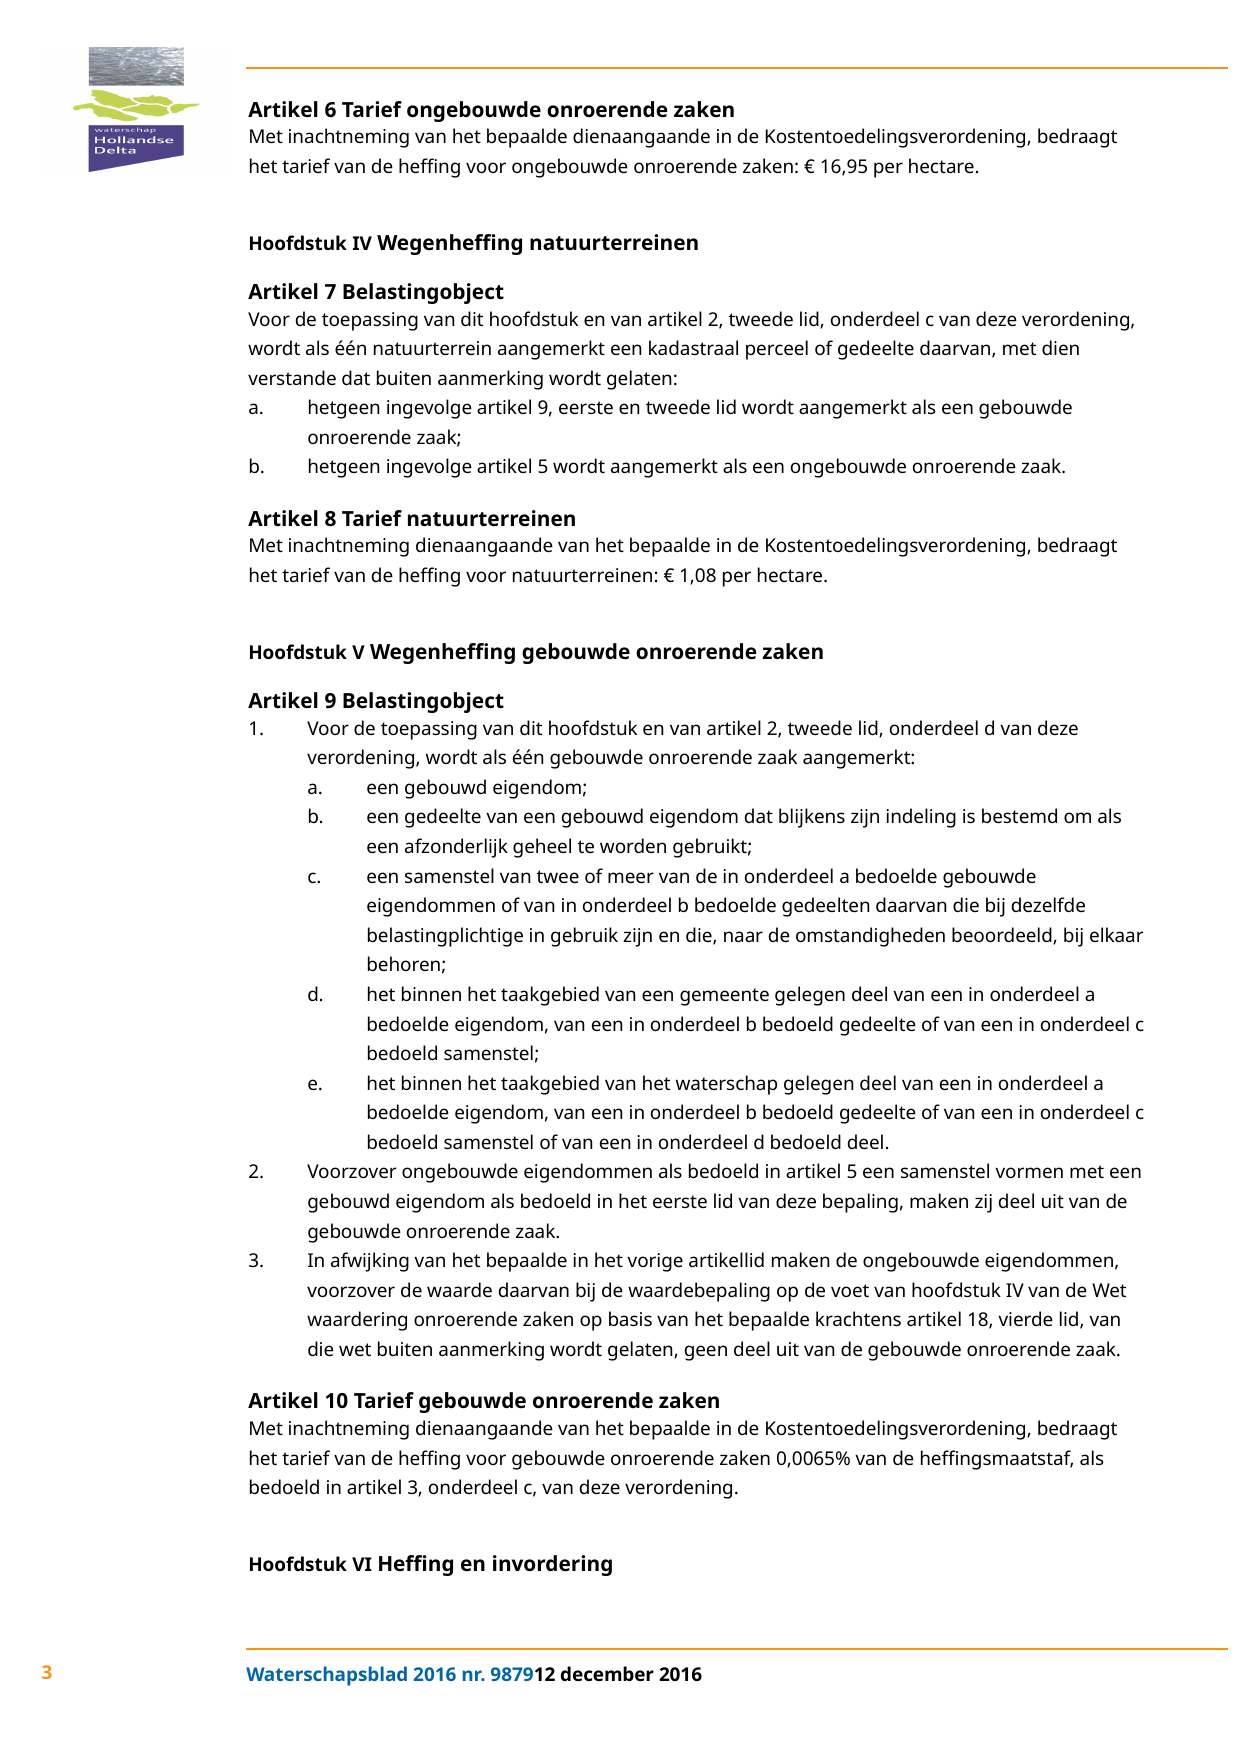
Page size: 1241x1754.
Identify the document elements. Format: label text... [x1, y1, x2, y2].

text Hoofdstuk VI Heffing en invordering [248, 1549, 1152, 1578]
text Hoofdstuk IV Wegenheffing natuurterreinen [248, 228, 1152, 256]
text Met inachtneming van het bepaalde dienaangaande in de Kostentoedelingsverordening, bedraagt het tarief van de heffing voor ongebouwde onroerende zaken: € 16,95 per hectare. [248, 123, 1152, 178]
list het binnen het taakgebied van een gemeente gelegen deel van een in onderdeel a bedoelde eigendom, van een in onderdeel b bedoeld gedeelte of van een in onderdeel c bedoeld samenstel; [307, 981, 1152, 1066]
text Voor de toepassing van dit hoofdstuk en van artikel 2, tweede lid, onderdeel c van deze verordening, wordt als één natuurterrein aangemerkt een kadastraal perceel of gedeelte daarvan, met dien verstande dat buiten aanmerking wordt gelaten: [248, 306, 1152, 391]
list een gedeelte van een gebouwd eigendom dat blijkens zijn indeling is bestemd om als een afzonderlijk geheel te worden gebruikt; [307, 804, 1152, 859]
list hetgeen ingevolge artikel 5 wordt aangemerkt als een ongebouwde onroerende zaak. [248, 454, 1152, 479]
list een gebouwd eigendom; [307, 774, 1152, 800]
text Artikel 10 Tarief gebouwde onroerende zaken [248, 1387, 1152, 1415]
text Artikel 8 Tarief natuurterreinen [248, 504, 1152, 532]
text Met inachtneming dienaangaande van het bepaalde in de Kostentoedelingsverordening, bedraagt het tarief van de heffing voor gebouwde onroerende zaken 0,0065% van de heffingsmaatstaf, als bedoeld in artikel 3, onderdeel c, van deze verordening. [248, 1415, 1152, 1500]
text Artikel 6 Tarief ongebouwde onroerende zaken [248, 95, 1152, 123]
list het binnen het taakgebied van het waterschap gelegen deel van een in onderdeel a bedoelde eigendom, van een in onderdeel b bedoeld gedeelte of van een in onderdeel c bedoeld samenstel of van een in onderdeel d bedoeld deel. [307, 1070, 1152, 1155]
list Voorzover ongebouwde eigendommen als bedoeld in artikel 5 een samenstel vormen met een gebouwd eigendom als bedoeld in het eerste lid van deze bepaling, maken zij deel uit van de gebouwde onroerende zaak. [248, 1159, 1152, 1244]
list Voor de toepassing van dit hoofdstuk en van artikel 2, tweede lid, onderdeel d van deze verordening, wordt als één gebouwde onroerende zaak aangemerkt: [248, 715, 1152, 770]
text Met inachtneming dienaangaande van het bepaalde in de Kostentoedelingsverordening, bedraagt het tarief van de heffing voor natuurterreinen: € 1,08 per hectare. [248, 532, 1152, 588]
list een samenstel van twee of meer van de in onderdeel a bedoelde gebouwde eigendommen of van in onderdeel b bedoelde gedeelten daarvan die bij dezelfde belastingplichtige in gebruik zijn en die, naar de omstandigheden beoordeeld, bij elkaar behoren; [307, 863, 1152, 977]
text Artikel 9 Belastingobject [248, 687, 1152, 715]
text Hoofdstuk V Wegenheffing gebouwde onroerende zaken [248, 637, 1152, 666]
text Artikel 7 Belastingobject [248, 277, 1152, 306]
list hetgeen ingevolge artikel 9, eerste en tweede lid wordt aangemerkt als een gebouwde onroerende zaak; [248, 394, 1152, 450]
list In afwijking van het bepaalde in het vorige artikellid maken de ongebouwde eigendommen, voorzover de waarde daarvan bij de waardebepaling op de voet van hoofdstuk IV van de Wet waardering onroerende zaken op basis van het bepaalde krachtens artikel 18, vierde lid, van die wet buiten aanmerking wordt gelaten, geen deel uit van de gebouwde onroerende zaak. [248, 1247, 1152, 1362]
picture [41, 47, 231, 172]
